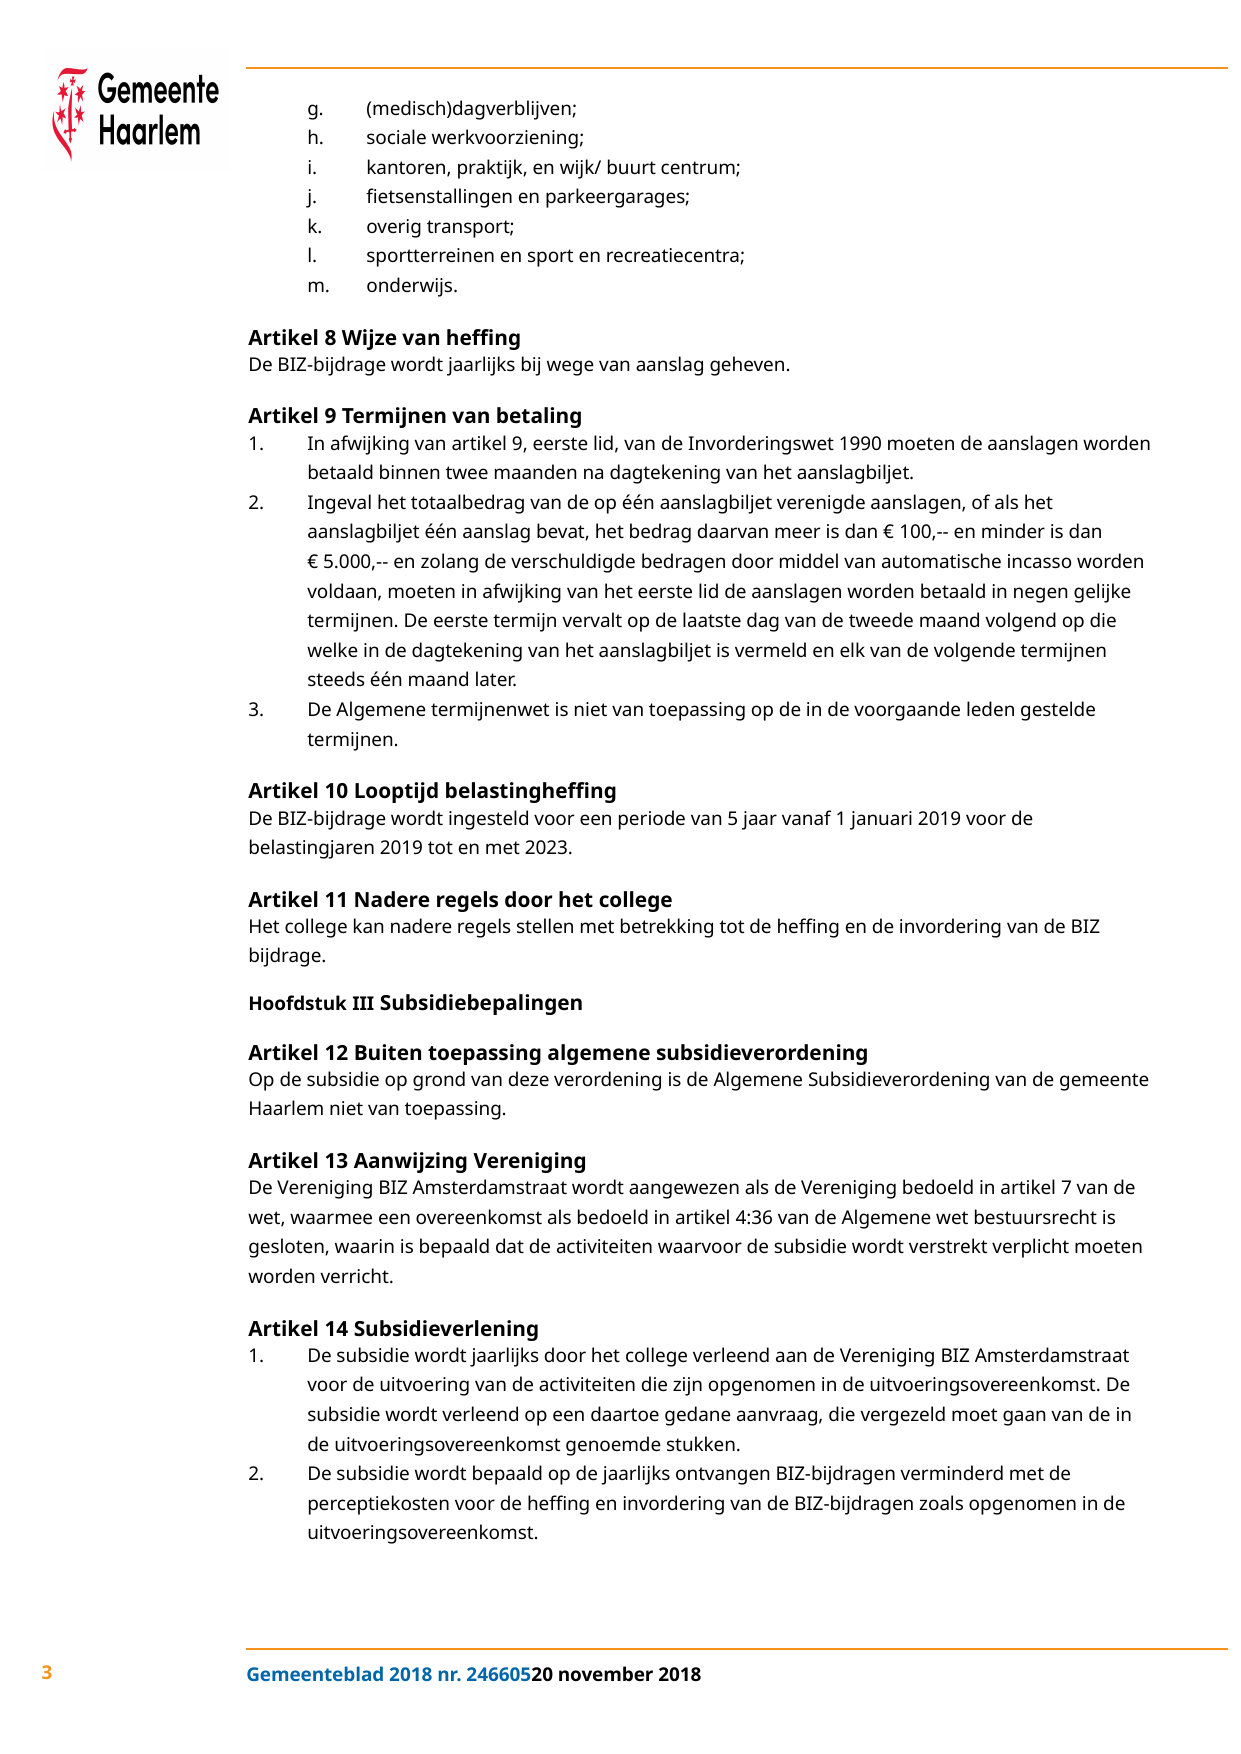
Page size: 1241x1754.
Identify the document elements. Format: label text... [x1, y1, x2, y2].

list fietsenstallingen en parkeergarages; [307, 183, 1152, 209]
text De Vereniging BIZ Amsterdamstraat wordt aangewezen als de Vereniging bedoeld in artikel 7 van de wet, waarmee een overeenkomst als bedoeld in artikel 4:36 van de Algemene wet bestuursrecht is gesloten, waarin is bepaald dat de activiteiten waarvoor de subsidie wordt verstrekt verplicht moeten worden verricht. [248, 1174, 1152, 1289]
text Artikel 14 Subsidieverlening [248, 1314, 1152, 1342]
text Artikel 12 Buiten toepassing algemene subsidieverordening [248, 1038, 1152, 1066]
text Het college kan nadere regels stellen met betrekking tot de heffing en de invordering van de BIZ bijdrage. [248, 913, 1152, 968]
list sociale werkvoorziening; [307, 124, 1152, 150]
text Artikel 8 Wijze van heffing [248, 323, 1152, 351]
text Artikel 11 Nadere regels door het college [248, 885, 1152, 913]
text Artikel 10 Looptijd belastingheffing [248, 776, 1152, 805]
list De Algemene termijnenwet is niet van toepassing op de in de voorgaande leden gestelde termijnen. [248, 696, 1152, 752]
text Hoofdstuk III Subsidiebepalingen [248, 988, 1152, 1017]
text De BIZ-bijdrage wordt jaarlijks bij wege van aanslag geheven. [248, 351, 1152, 377]
text Artikel 9 Termijnen van betaling [248, 402, 1152, 430]
list De subsidie wordt jaarlijks door het college verleend aan de Vereniging BIZ Amsterdamstraat voor de uitvoering van de activiteiten die zijn opgenomen in de uitvoeringsovereenkomst. De subsidie wordt verleend op een daartoe gedane aanvraag, die vergezeld moet gaan van de in de uitvoeringsovereenkomst genoemde stukken. [248, 1342, 1152, 1457]
text Artikel 13 Aanwijzing Vereniging [248, 1146, 1152, 1174]
list sportterreinen en sport en recreatiecentra; [307, 243, 1152, 268]
text De BIZ-bijdrage wordt ingesteld voor een periode van 5 jaar vanaf 1 januari 2019 voor de belastingjaren 2019 tot en met 2023. [248, 805, 1152, 860]
list In afwijking van artikel 9, eerste lid, van de Invorderingswet 1990 moeten de aanslagen worden betaald binnen twee maanden na dagtekening van het aanslagbiljet. [248, 430, 1152, 485]
list Ingeval het totaalbedrag van de op één aanslagbiljet verenigde aanslagen, of als het aanslagbiljet één aanslag bevat, het bedrag daarvan meer is dan € 100,-- en minder is dan € 5.000,-- en zolang de verschuldigde bedragen door middel van automatische incasso worden voldaan, moeten in afwijking van het eerste lid de aanslagen worden betaald in negen gelijke termijnen. De eerste termijn vervalt op de laatste dag van de tweede maand volgend op die welke in de dagtekening van het aanslagbiljet is vermeld en elk van de volgende termijnen steeds één maand later. [248, 489, 1152, 692]
list De subsidie wordt bepaald op de jaarlijks ontvangen BIZ-bijdragen verminderd met de perceptiekosten voor de heffing en invordering van de BIZ-bijdragen zoals opgenomen in de uitvoeringsovereenkomst. [248, 1460, 1152, 1545]
list overig transport; [307, 213, 1152, 239]
list onderwijs. [307, 272, 1152, 298]
text Op de subsidie op grond van deze verordening is de Algemene Subsidieverordening van de gemeente Haarlem niet van toepassing. [248, 1066, 1152, 1121]
list (medisch)dagverblijven; [307, 95, 1152, 121]
list kantoren, praktijk, en wijk/ buurt centrum; [307, 154, 1152, 180]
picture [41, 47, 231, 172]
